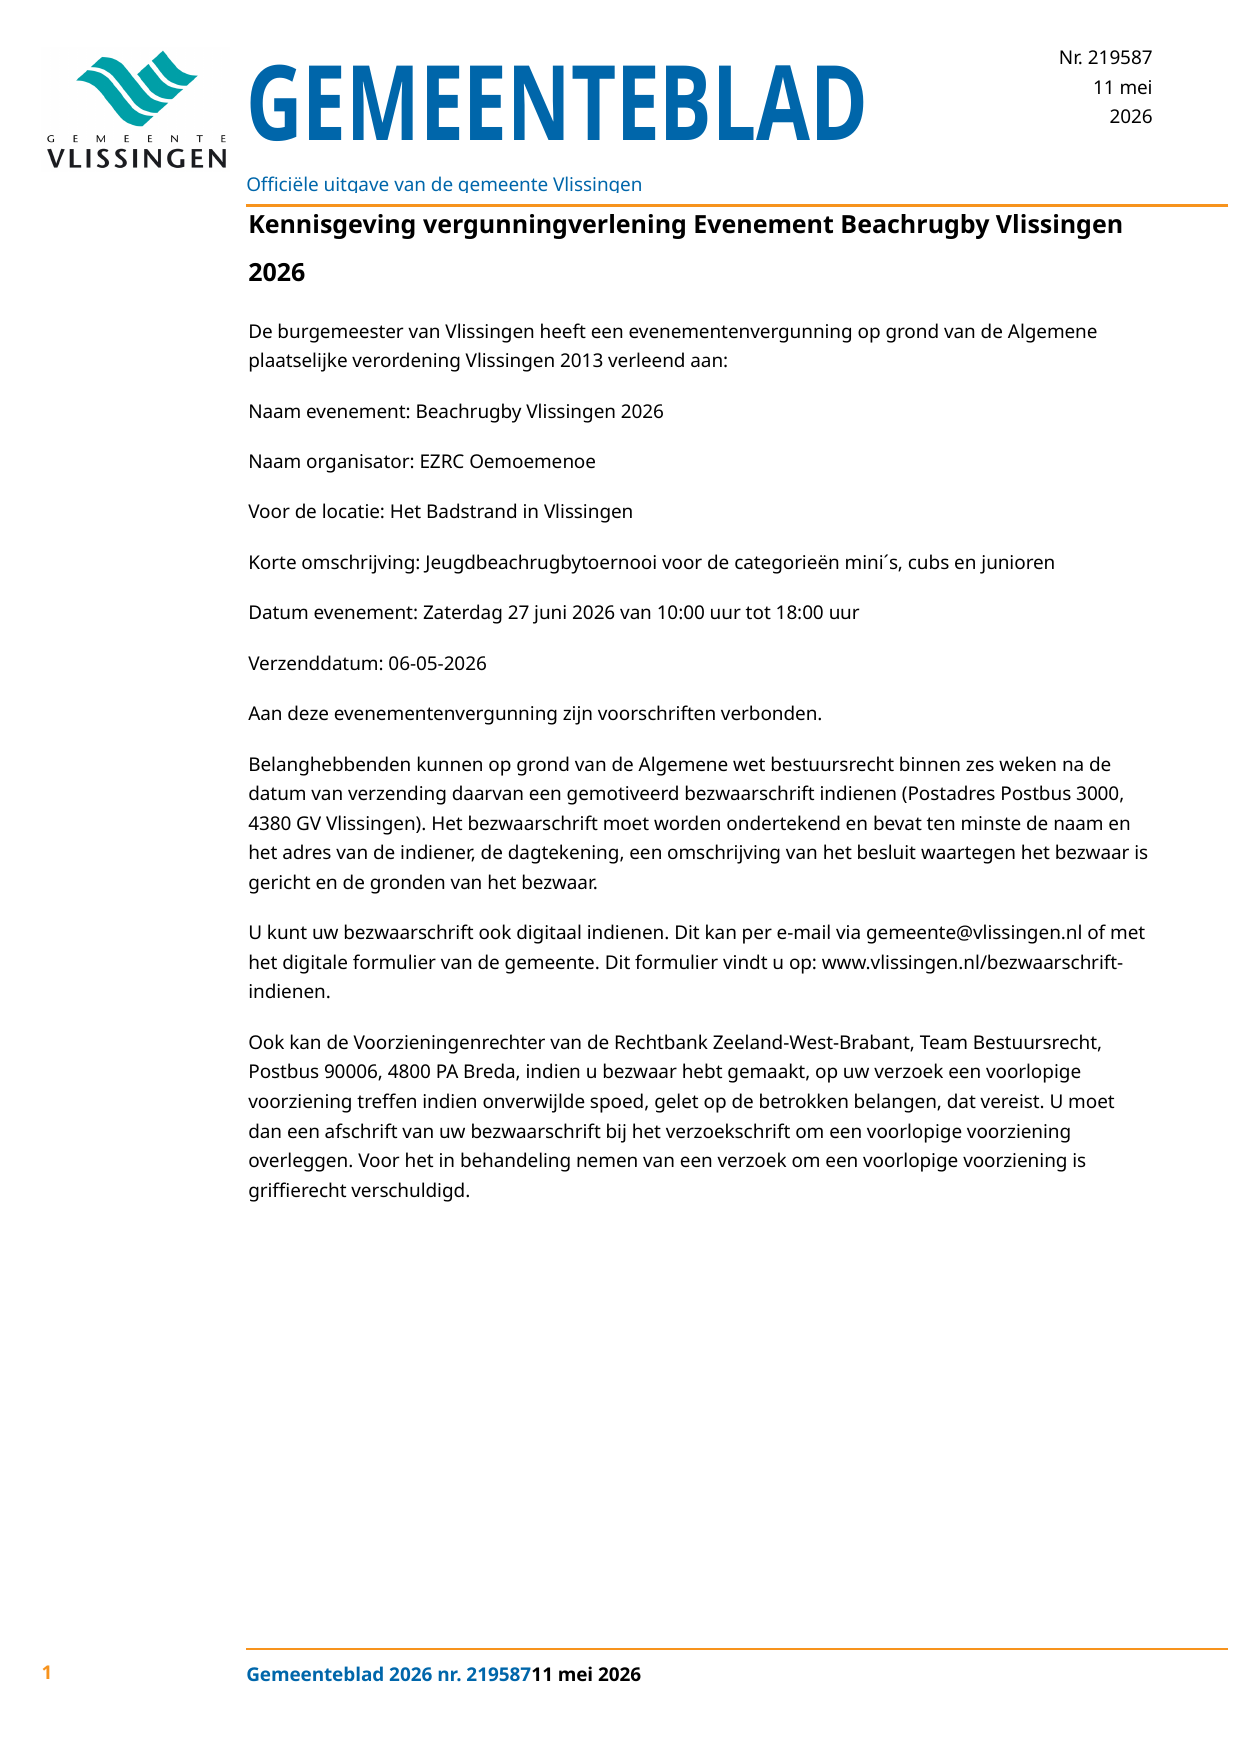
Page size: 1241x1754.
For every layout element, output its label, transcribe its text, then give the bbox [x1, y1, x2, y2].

text De burgemeester van Vlissingen heeft een evenementenvergunning op grond van de Algemene plaatselijke verordening Vlissingen 2013 verleend aan: [248, 318, 1152, 373]
text Datum evenement: Zaterdag 27 juni 2026 van 10:00 uur tot 18:00 uur [248, 599, 1152, 625]
picture [41, 47, 231, 172]
text Naam organisator: EZRC Oemoemenoe [248, 448, 1152, 474]
text Kennisgeving vergunningverlening Evenement Beachrugby Vlissingen 2026 [248, 207, 1152, 288]
text Naam evenement: Beachrugby Vlissingen 2026 [248, 398, 1152, 424]
text Voor de locatie: Het Badstrand in Vlissingen [248, 499, 1152, 524]
text Belanghebbenden kunnen op grond van de Algemene wet bestuursrecht binnen zes weken na de datum van verzending daarvan een gemotiveerd bezwaarschrift indienen (Postadres Postbus 3000, 4380 GV Vlissingen). Het bezwaarschrift moet worden ondertekend en bevat ten minste de naam en het adres van de indiener, de dagtekening, een omschrijving van het besluit waartegen het bezwaar is gericht en de gronden van het bezwaar. [248, 751, 1152, 895]
text U kunt uw bezwaarschrift ook digitaal indienen. Dit kan per e-mail via gemeente@vlissingen.nl of met het digitale formulier van de gemeente. Dit formulier vindt u op: www.vlissingen.nl/bezwaarschrift-indienen. [248, 919, 1152, 1004]
text Verzenddatum: 06-05-2026 [248, 650, 1152, 676]
text Korte omschrijving: Jeugdbeachrugbytoernooi voor de categorieën mini´s, cubs en junioren [248, 549, 1152, 575]
text Aan deze evenementenvergunning zijn voorschriften verbonden. [248, 700, 1152, 726]
text Ook kan de Voorzieningenrechter van de Rechtbank Zeeland-West-Brabant, Team Bestuursrecht, Postbus 90006, 4800 PA Breda, indien u bezwaar hebt gemaakt, op uw verzoek een voorlopige voorziening treffen indien onverwijlde spoed, gelet op de betrokken belangen, dat vereist. U moet dan een afschrift van uw bezwaarschrift bij het verzoekschrift om een voorlopige voorziening overleggen. Voor het in behandeling nemen van een verzoek om een voorlopige voorziening is griffierecht verschuldigd. [248, 1029, 1152, 1203]
